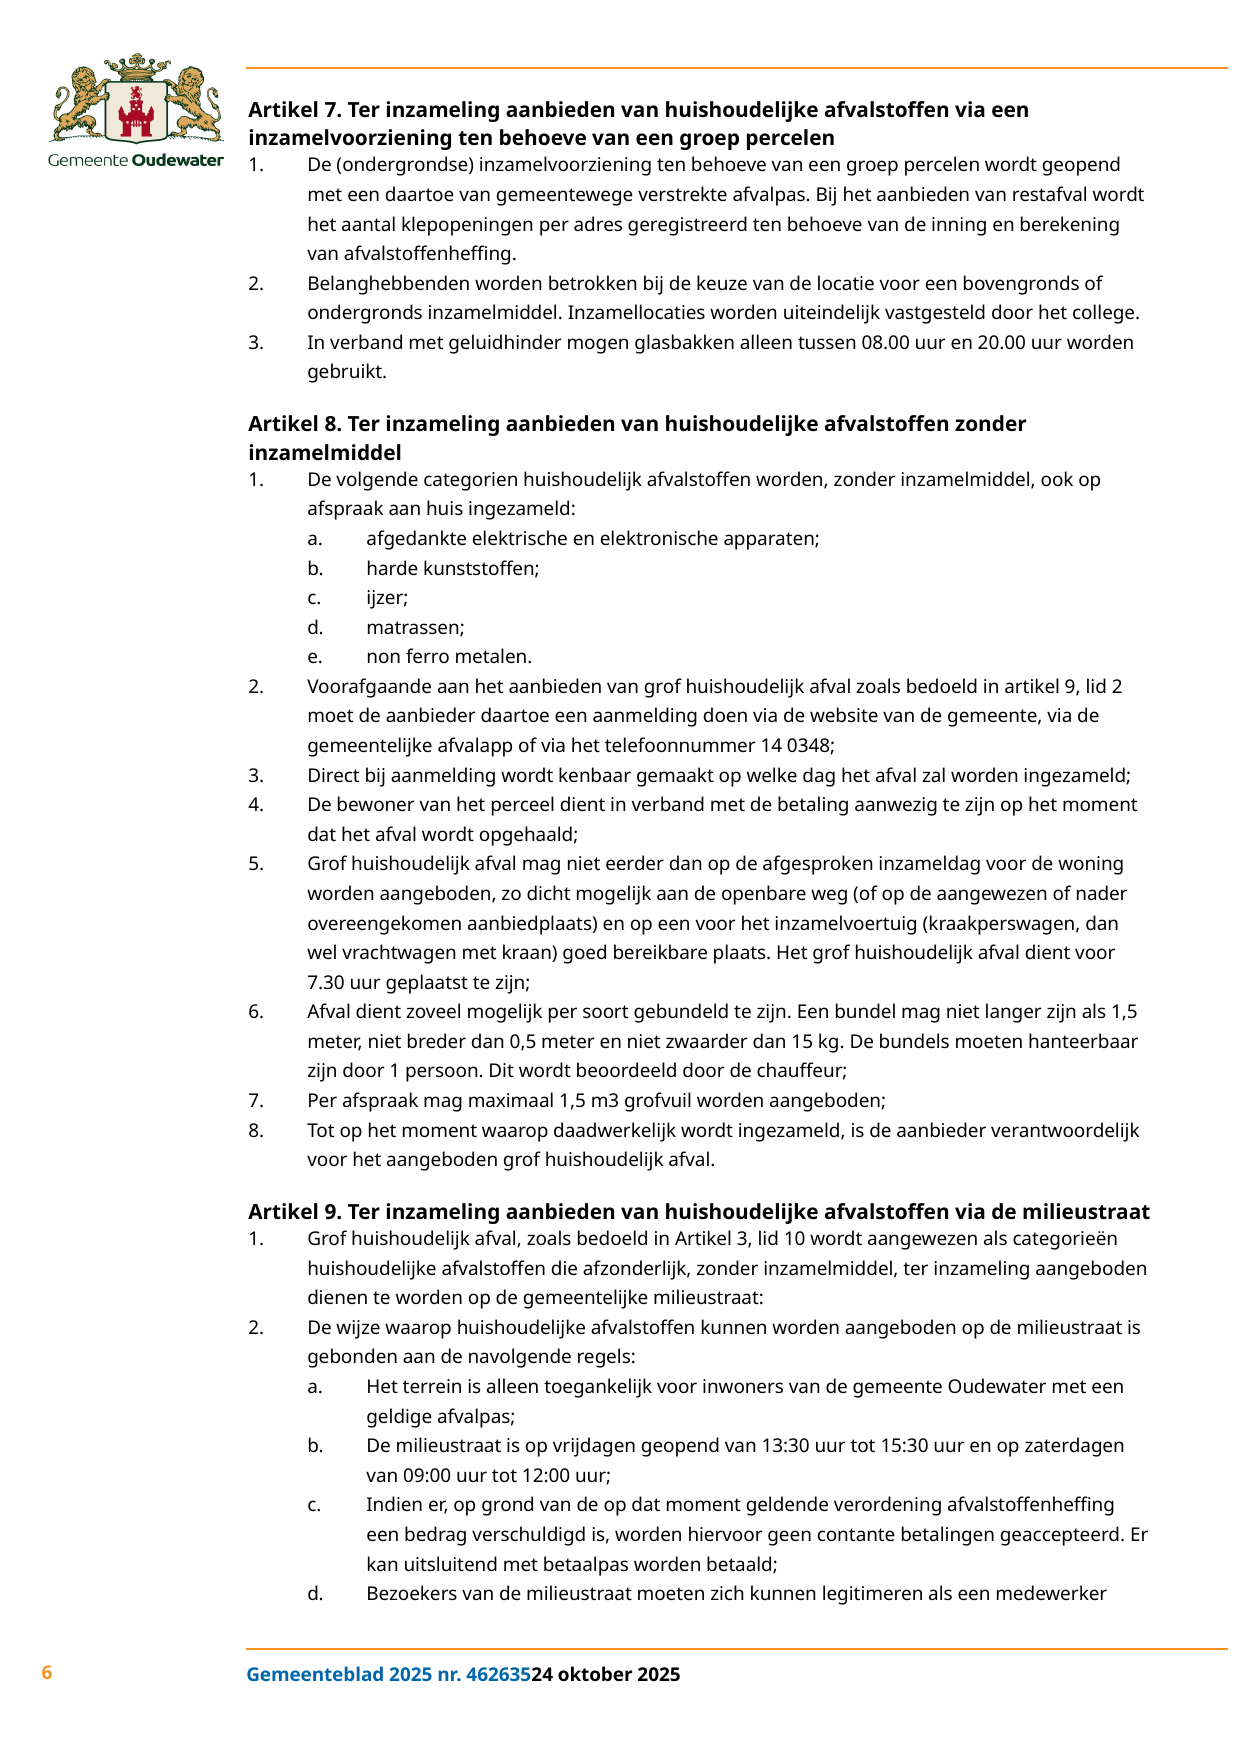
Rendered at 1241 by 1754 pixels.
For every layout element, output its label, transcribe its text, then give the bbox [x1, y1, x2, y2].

list Afval dient zoveel mogelijk per soort gebundeld te zijn. Een bundel mag niet langer zijn als 1,5 meter, niet breder dan 0,5 meter en niet zwaarder dan 15 kg. De bundels moeten hanteerbaar zijn door 1 persoon. Dit wordt beoordeeld door de chauffeur; [248, 998, 1152, 1083]
list ijzer; [307, 584, 1152, 610]
list Belanghebbenden worden betrokken bij de keuze van de locatie voor een bovengronds of ondergronds inzamelmiddel. Inzamellocaties worden uiteindelijk vastgesteld door het college. [248, 270, 1152, 325]
text Artikel 7. Ter inzameling aanbieden van huishoudelijke afvalstoffen via een inzamelvoorziening ten behoeve van een groep percelen [248, 95, 1152, 152]
list Indien er, op grond van de op dat moment geldende verordening afvalstoffenheffing een bedrag verschuldigd is, worden hiervoor geen contante betalingen geaccepteerd. Er kan uitsluitend met betaalpas worden betaald; [307, 1492, 1152, 1576]
list Grof huishoudelijk afval, zoals bedoeld in Artikel 3, lid 10 wordt aangewezen als categorieën huishoudelijke afvalstoffen die afzonderlijk, zonder inzamelmiddel, ter inzameling aangeboden dienen te worden op de gemeentelijke milieustraat: [248, 1225, 1152, 1310]
list De bewoner van het perceel dient in verband met de betaling aanwezig te zijn op het moment dat het afval wordt opgehaald; [248, 791, 1152, 847]
list harde kunststoffen; [307, 555, 1152, 581]
list matrassen; [307, 614, 1152, 640]
text Artikel 8. Ter inzameling aanbieden van huishoudelijke afvalstoffen zonder inzamelmiddel [248, 409, 1152, 466]
list In verband met geluidhinder mogen glasbakken alleen tussen 08.00 uur en 20.00 uur worden gebruikt. [248, 329, 1152, 384]
picture [41, 47, 231, 172]
list afgedankte elektrische en elektronische apparaten; [307, 525, 1152, 551]
list De (ondergrondse) inzamelvoorziening ten behoeve van een groep percelen wordt geopend met een daartoe van gemeentewege verstrekte afvalpas. Bij het aanbieden van restafval wordt het aantal klepopeningen per adres geregistreerd ten behoeve van de inning en berekening van afvalstoffenheffing. [248, 152, 1152, 266]
list non ferro metalen. [307, 643, 1152, 669]
list De volgende categorien huishoudelijk afvalstoffen worden, zonder inzamelmiddel, ook op afspraak aan huis ingezameld: [248, 466, 1152, 521]
list De milieustraat is op vrijdagen geopend van 13:30 uur tot 15:30 uur en op zaterdagen van 09:00 uur tot 12:00 uur; [307, 1432, 1152, 1488]
list Tot op het moment waarop daadwerkelijk wordt ingezameld, is de aanbieder verantwoordelijk voor het aangeboden grof huishoudelijk afval. [248, 1117, 1152, 1172]
list De wijze waarop huishoudelijke afvalstoffen kunnen worden aangeboden op de milieustraat is gebonden aan de navolgende regels: [248, 1314, 1152, 1369]
list Het terrein is alleen toegankelijk voor inwoners van de gemeente Oudewater met een geldige afvalpas; [307, 1373, 1152, 1428]
list Direct bij aanmelding wordt kenbaar gemaakt op welke dag het afval zal worden ingezameld; [248, 762, 1152, 788]
list Per afspraak mag maximaal 1,5 m3 grofvuil worden aangeboden; [248, 1087, 1152, 1113]
list Voorafgaande aan het aanbieden van grof huishoudelijk afval zoals bedoeld in artikel 9, lid 2 moet de aanbieder daartoe een aanmelding doen via de website van de gemeente, via de gemeentelijke afvalapp of via het telefoonnummer 14 0348; [248, 673, 1152, 758]
list Bezoekers van de milieustraat moeten zich kunnen legitimeren als een medewerker [307, 1580, 1152, 1606]
list Grof huishoudelijk afval mag niet eerder dan op de afgesproken inzameldag voor de woning worden aangeboden, zo dicht mogelijk aan de openbare weg (of op de aangewezen of nader overeengekomen aanbiedplaats) en op een voor het inzamelvoertuig (kraakperswagen, dan wel vrachtwagen met kraan) goed bereikbare plaats. Het grof huishoudelijk afval dient voor 7.30 uur geplaatst te zijn; [248, 851, 1152, 995]
text Artikel 9. Ter inzameling aanbieden van huishoudelijke afvalstoffen via de milieustraat [248, 1197, 1152, 1225]
